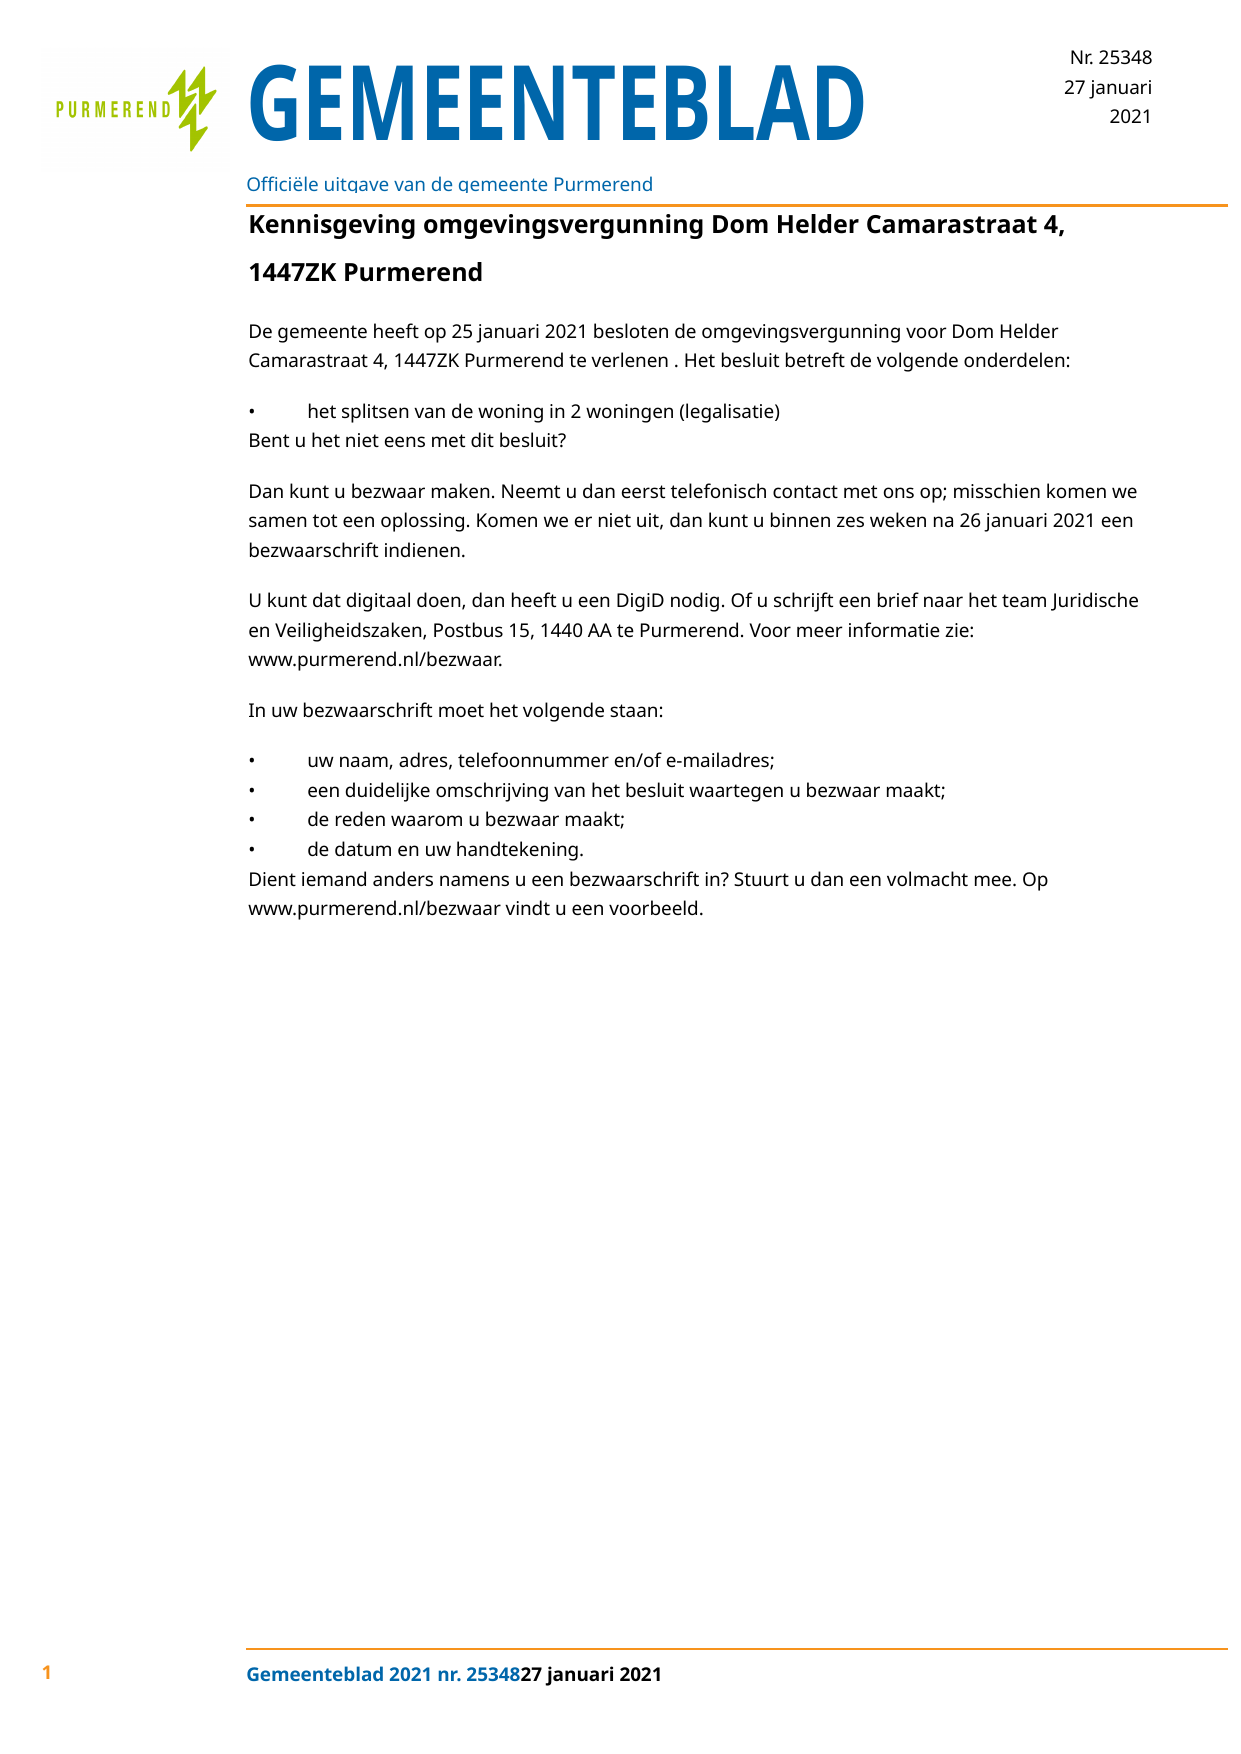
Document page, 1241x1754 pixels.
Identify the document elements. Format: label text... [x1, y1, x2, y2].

text De gemeente heeft op 25 januari 2021 besloten de omgevingsvergunning voor Dom Helder Camarastraat 4, 1447ZK Purmerend te verlenen . Het besluit betreft de volgende onderdelen: [248, 318, 1152, 373]
list een duidelijke omschrijving van het besluit waartegen u bezwaar maakt; [248, 777, 1152, 803]
text Kennisgeving omgevingsvergunning Dom Helder Camarastraat 4, 1447ZK Purmerend [248, 207, 1152, 288]
list het splitsen van de woning in 2 woningen (legalisatie) [248, 398, 1152, 424]
text Dient iemand anders namens u een bezwaarschrift in? Stuurt u dan een volmacht mee. Op www.purmerend.nl/bezwaar vindt u een voorbeeld. [248, 866, 1152, 921]
list de datum en uw handtekening. [248, 836, 1152, 862]
list uw naam, adres, telefoonnummer en/of e-mailadres; [248, 747, 1152, 773]
text In uw bezwaarschrift moet het volgende staan: [248, 697, 1152, 723]
list de reden waarom u bezwaar maakt; [248, 807, 1152, 832]
text U kunt dat digitaal doen, dan heeft u een DigiD nodig. Of u schrijft een brief naar het team Juridische en Veiligheidszaken, Postbus 15, 1440 AA te Purmerend. Voor meer informatie zie: www.purmerend.nl/bezwaar. [248, 587, 1152, 672]
picture [41, 47, 231, 172]
text Dan kunt u bezwaar maken. Neemt u dan eerst telefonisch contact met ons op; misschien komen we samen tot een oplossing. Komen we er niet uit, dan kunt u binnen zes weken na 26 januari 2021 een bezwaarschrift indienen. [248, 478, 1152, 563]
text Bent u het niet eens met dit besluit? [248, 427, 1152, 453]
